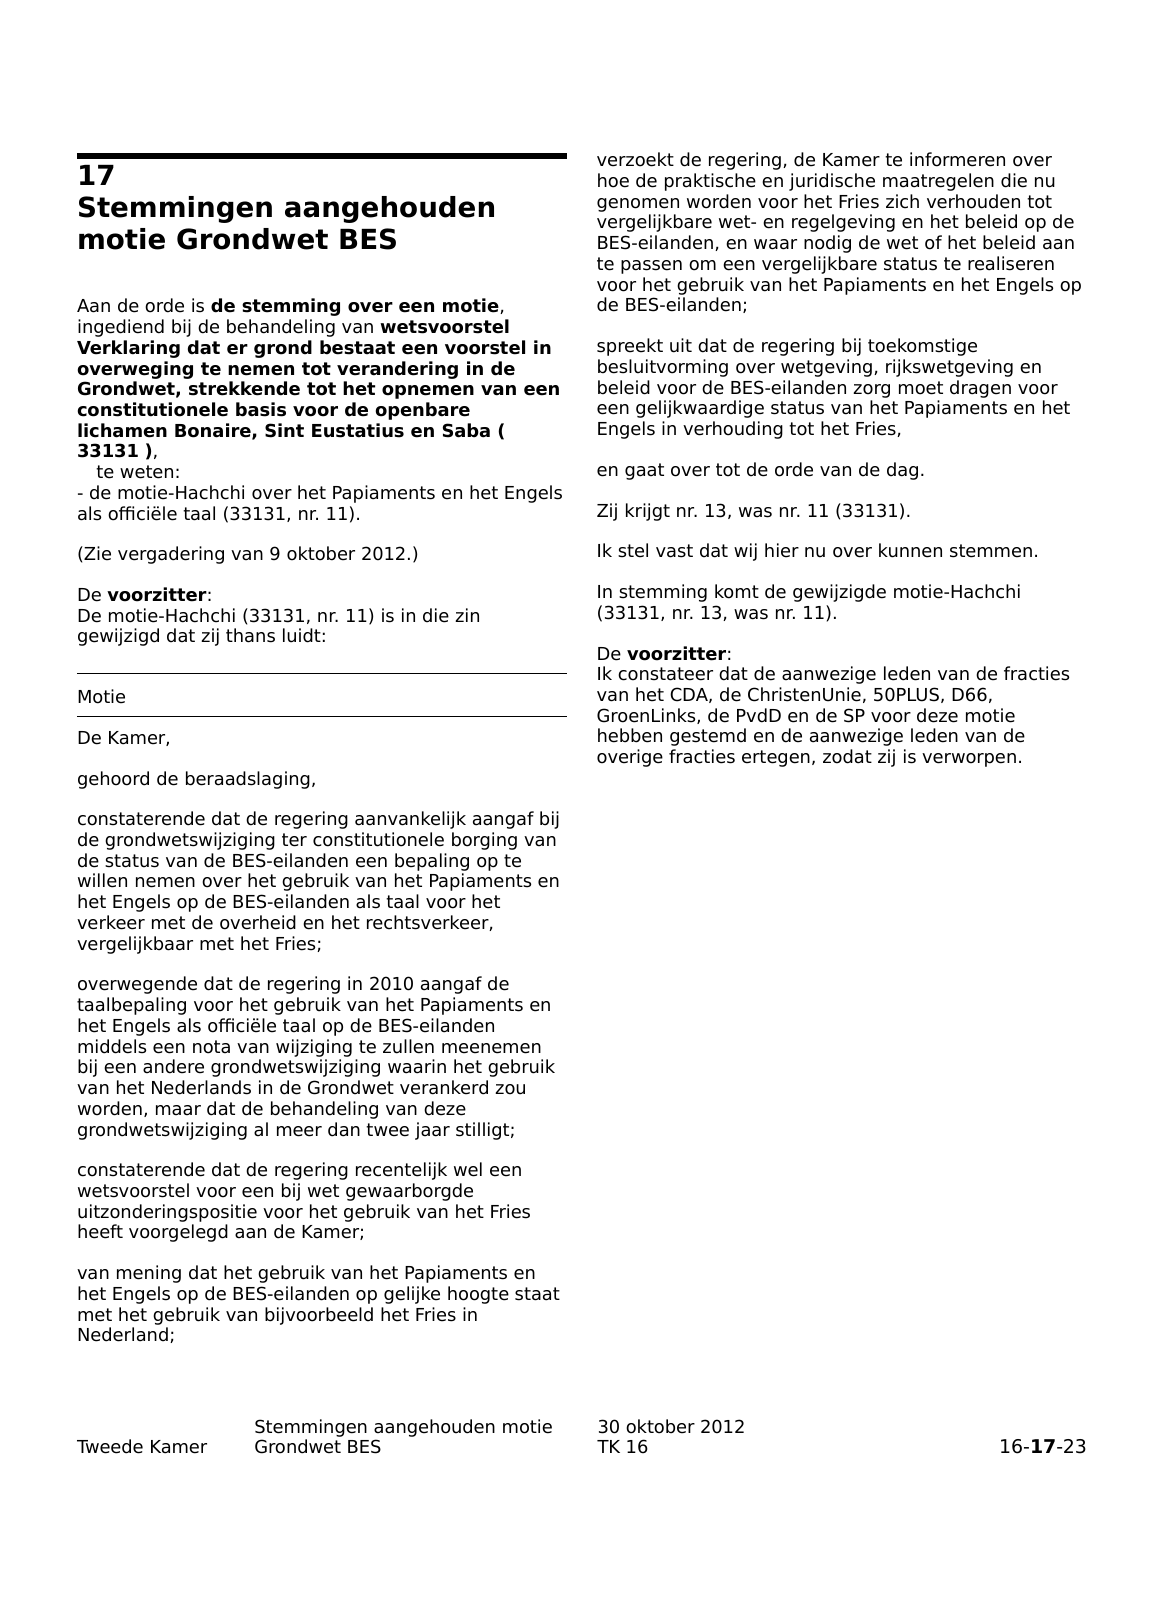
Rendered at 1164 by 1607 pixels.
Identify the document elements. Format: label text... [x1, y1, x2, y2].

text De voorzitter: [596, 643, 1087, 664]
text spreekt uit dat de regering bij toekomstige besluitvorming over wetgeving, rijkswetgeving en beleid voor de BES-eilanden zorg moet dragen voor een gelijkwaardige status van het Papiaments en het Engels in verhouding tot het Fries, [596, 336, 1087, 440]
text te weten: [77, 462, 567, 483]
text In stemming komt de gewijzigde motie-Hachchi (33131, nr. 13, was nr. 11). [596, 582, 1087, 623]
text verzoekt de regering, de Kamer te informeren over hoe de praktische en juridische maatregelen die nu genomen worden voor het Fries zich verhouden tot vergelijkbare wet- en regelgeving en het beleid op de BES-eilanden, en waar nodig de wet of het beleid aan te passen om een vergelijkbare status te realiseren voor het gebruik van het Papiaments en het Engels op de BES-eilanden; [596, 150, 1087, 316]
text Motie [77, 687, 567, 708]
text De Kamer, [77, 728, 567, 748]
text Ik constateer dat de aanwezige leden van de fracties van het CDA, de ChristenUnie, 50PLUS, D66, GroenLinks, de PvdD en de SP voor deze motie hebben gestemd en de aanwezige leden van de overige fracties ertegen, zodat zij is verworpen. [596, 664, 1087, 768]
text constaterende dat de regering recentelijk wel een wetsvoorstel voor een bij wet gewaarborgde uitzonderingspositie voor het gebruik van het Fries heeft voorgelegd aan de Kamer; [77, 1160, 567, 1243]
text constaterende dat de regering aanvankelijk aangaf bij de grondwetswijziging ter constitutionele borging van de status van de BES-eilanden een bepaling op te willen nemen over het gebruik van het Papiaments en het Engels op de BES-eilanden als taal voor het verkeer met de overheid en het rechtsverkeer, vergelijkbaar met het Fries; [77, 809, 567, 954]
text Zij krijgt nr. 13, was nr. 11 (33131). [596, 500, 1087, 521]
text overwegende dat de regering in 2010 aangaf de taalbepaling voor het gebruik van het Papiaments en het Engels als officiële taal op de BES-eilanden middels een nota van wijziging te zullen meenemen bij een andere grondwetswijziging waarin het gebruik van het Nederlands in de Grondwet verankerd zou worden, maar dat de behandeling van deze grondwetswijziging al meer dan twee jaar stilligt; [77, 974, 567, 1140]
text gehoord de beraadslaging, [77, 768, 567, 789]
text van mening dat het gebruik van het Papiaments en het Engels op de BES-eilanden op gelijke hoogte staat met het gebruik van bijvoorbeeld het Fries in Nederland; [77, 1263, 567, 1346]
text De motie-Hachchi (33131, nr. 11) is in die zin gewijzigd dat zij thans luidt: [77, 606, 567, 647]
text Ik stel vast dat wij hier nu over kunnen stemmen. [596, 541, 1087, 562]
text en gaat over tot de orde van de dag. [596, 460, 1087, 480]
text De voorzitter: [77, 585, 567, 606]
text (Zie vergadering van 9 oktober 2012.) [77, 544, 567, 565]
text Aan de orde is de stemming over een motie, ingediend bij de behandeling van wetsvoorstel Verklaring dat er grond bestaat een voorstel in overweging te nemen tot verandering in de Grondwet, strekkende tot het opnemen van een constitutionele basis voor de openbare lichamen Bonaire, Sint Eustatius en Saba ( 33131 ), [77, 296, 567, 462]
text - de motie-Hachchi over het Papiaments en het Engels als officiële taal (33131, nr. 11). [77, 483, 567, 524]
title 17 Stemmingen aangehouden motie Grondwet BES [77, 159, 567, 256]
